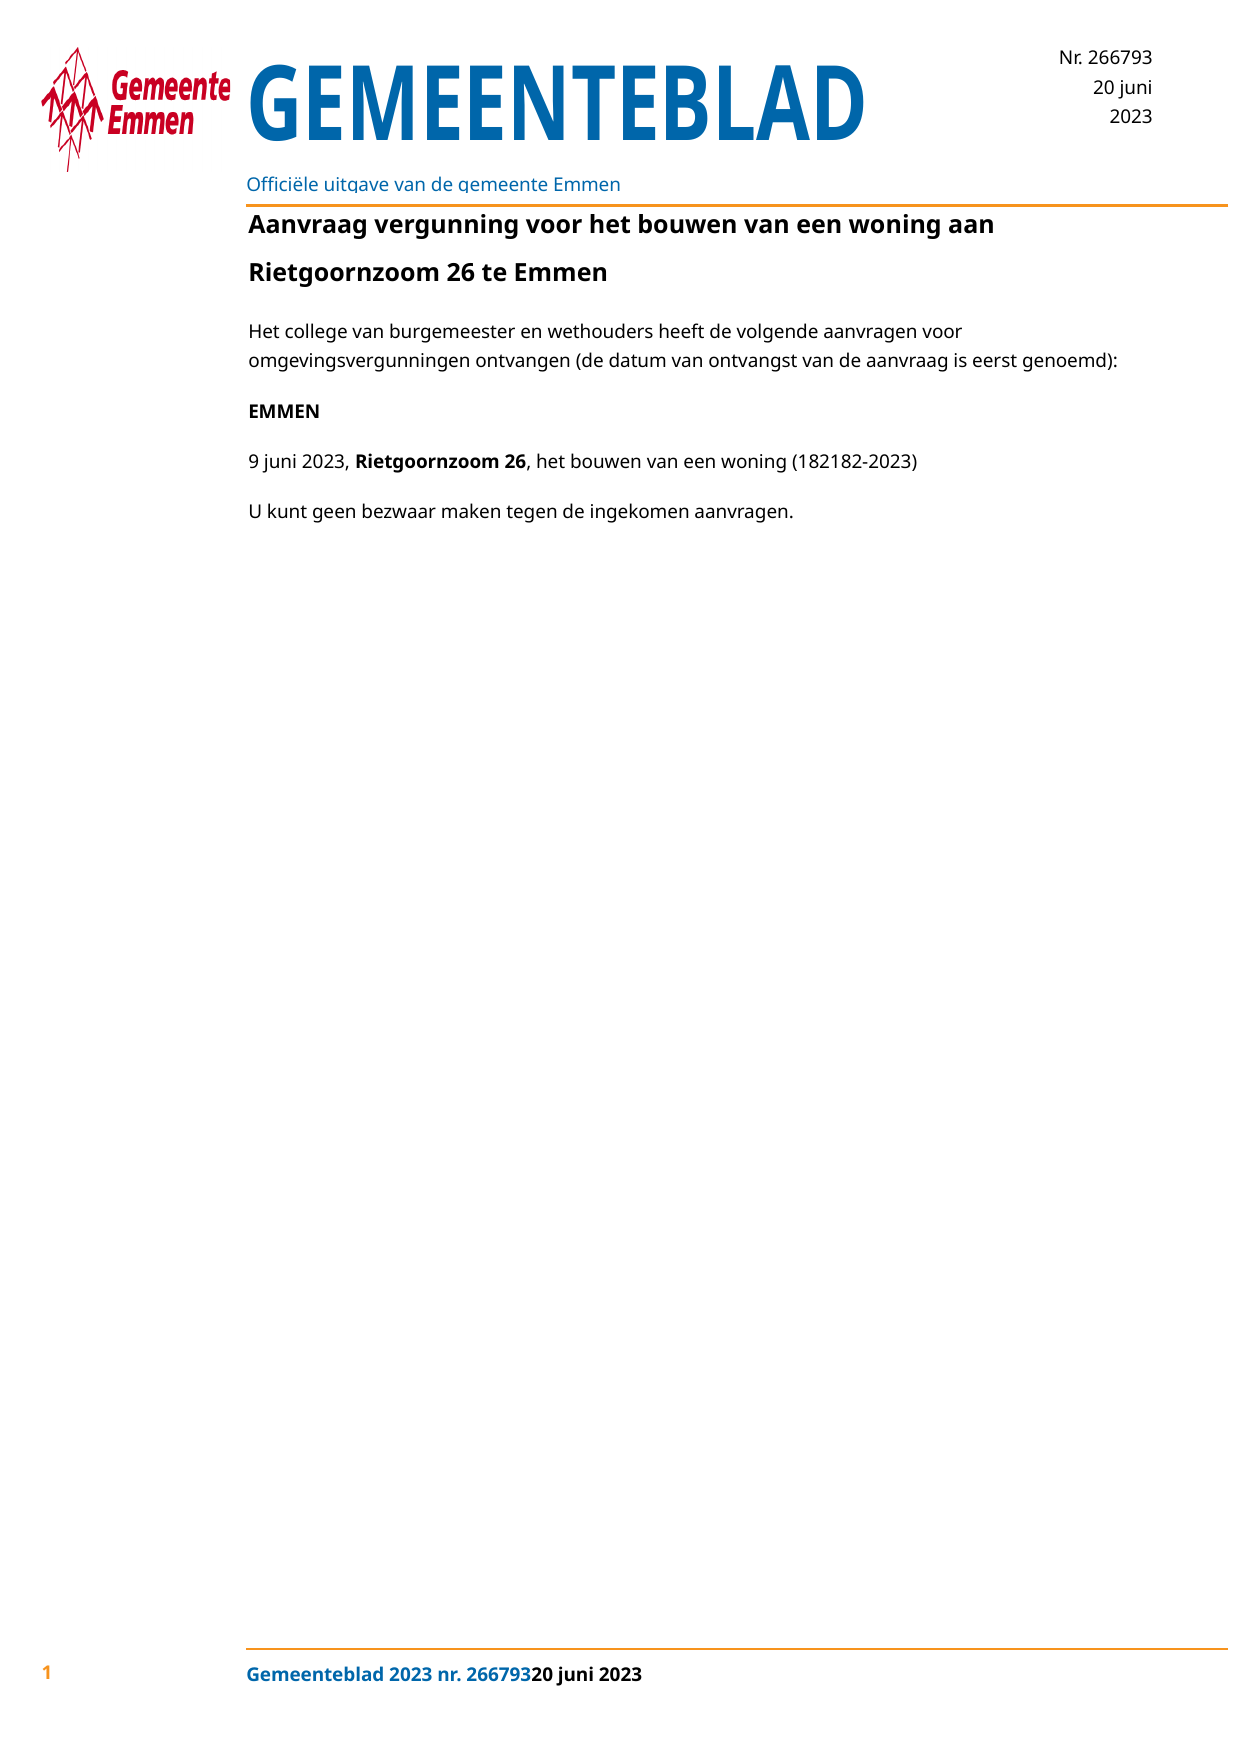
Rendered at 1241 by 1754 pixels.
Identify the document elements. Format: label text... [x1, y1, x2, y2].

text EMMEN [248, 398, 1152, 424]
text 9 juni 2023, Rietgoornzoom 26, het bouwen van een woning (182182-2023) [248, 448, 1152, 474]
picture [41, 47, 231, 172]
text Aanvraag vergunning voor het bouwen van een woning aan Rietgoornzoom 26 te Emmen [248, 207, 1152, 288]
text Het college van burgemeester en wethouders heeft de volgende aanvragen voor omgevingsvergunningen ontvangen (de datum van ontvangst van de aanvraag is eerst genoemd): [248, 318, 1152, 373]
text U kunt geen bezwaar maken tegen de ingekomen aanvragen. [248, 499, 1152, 524]
